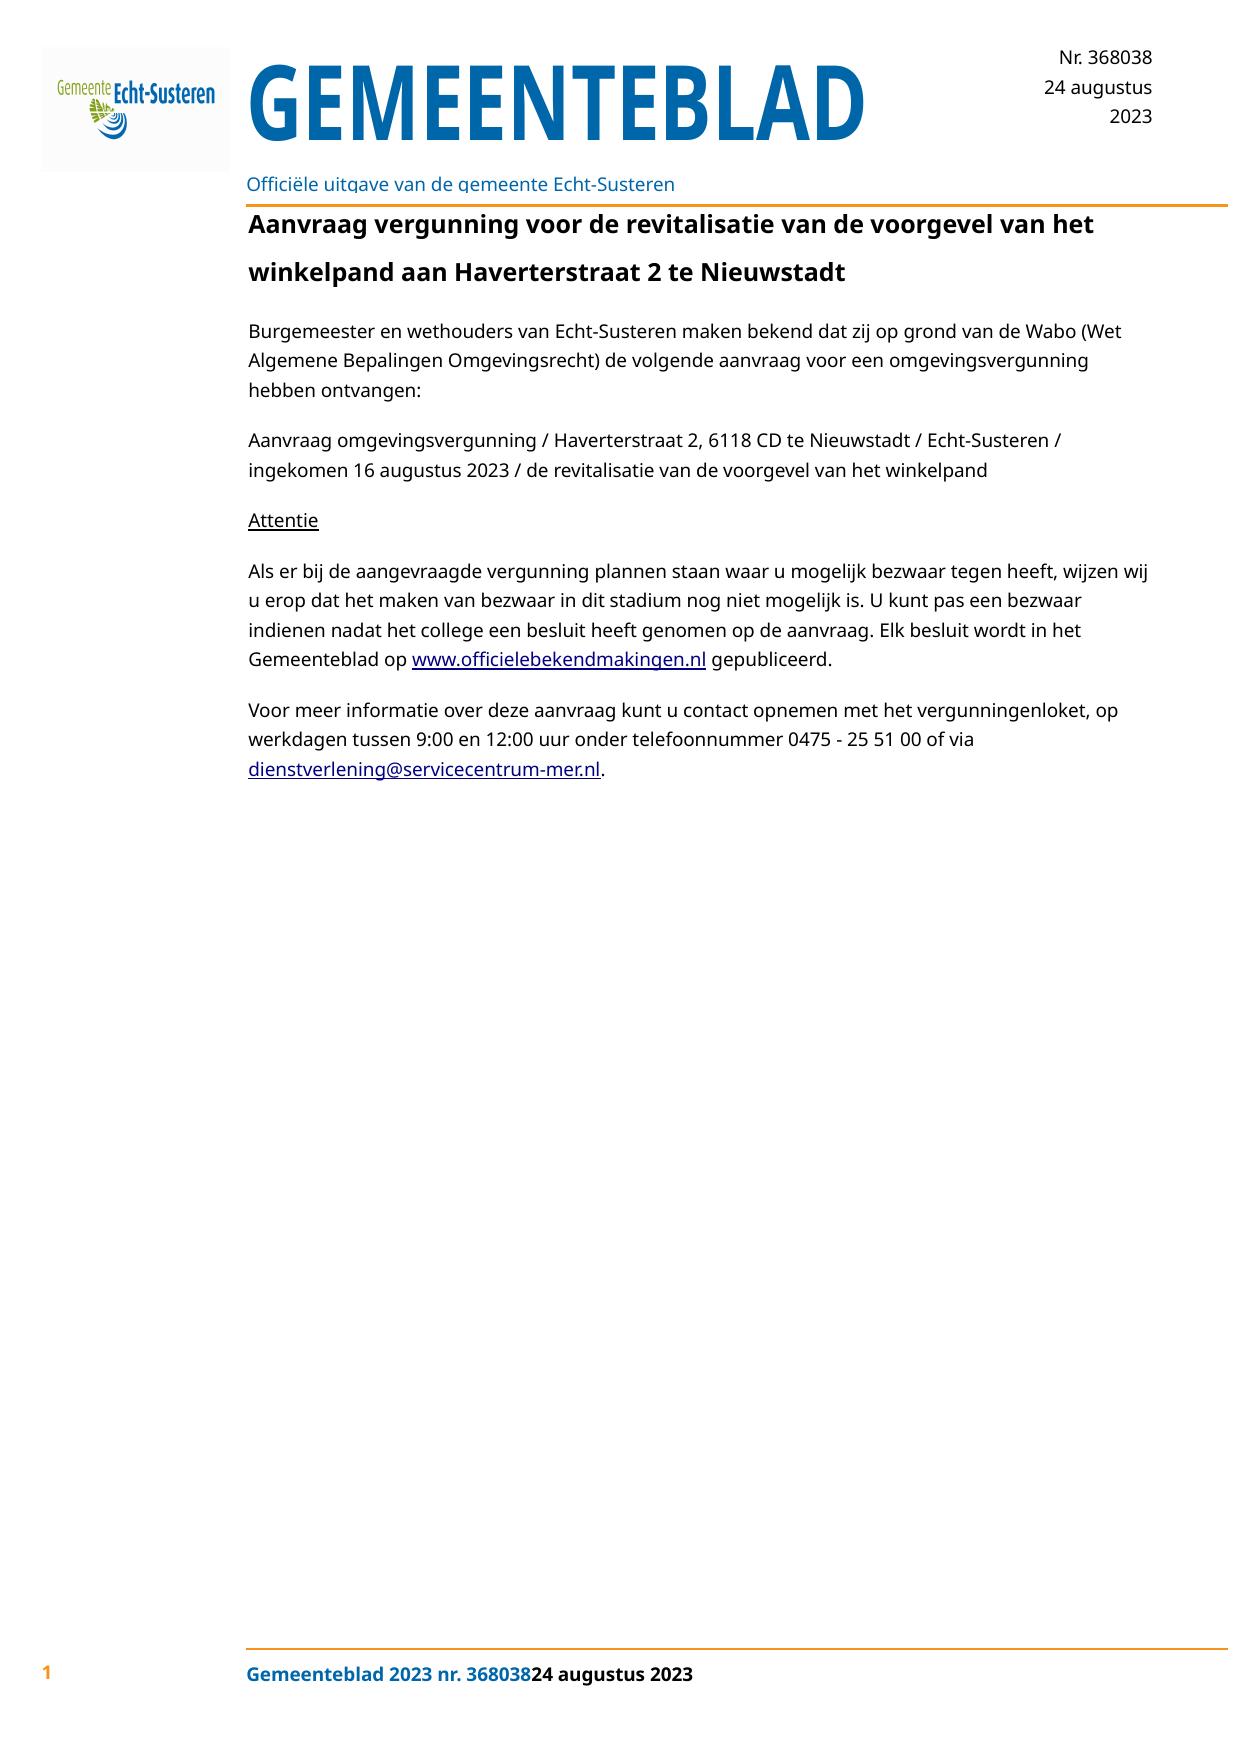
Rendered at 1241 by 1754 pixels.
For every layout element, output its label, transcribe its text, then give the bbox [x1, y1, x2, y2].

text Als er bij de aangevraagde vergunning plannen staan waar u mogelijk bezwaar tegen heeft, wijzen wij u erop dat het maken van bezwaar in dit stadium nog niet mogelijk is. U kunt pas een bezwaar indienen nadat het college een besluit heeft genomen op de aanvraag. Elk besluit wordt in het Gemeenteblad op www.officielebekendmakingen.nl gepubliceerd. [248, 558, 1152, 672]
text Attentie [248, 507, 1152, 533]
text Aanvraag vergunning voor de revitalisatie van de voorgevel van het winkelpand aan Haverterstraat 2 te Nieuwstadt [248, 207, 1152, 288]
text Aanvraag omgevingsvergunning / Haverterstraat 2, 6118 CD te Nieuwstadt / Echt-Susteren / ingekomen 16 augustus 2023 / de revitalisatie van de voorgevel van het winkelpand [248, 427, 1152, 483]
picture [41, 47, 231, 172]
text Burgemeester en wethouders van Echt-Susteren maken bekend dat zij op grond van de Wabo (Wet Algemene Bepalingen Omgevingsrecht) de volgende aanvraag voor een omgevingsvergunning hebben ontvangen: [248, 318, 1152, 403]
text Voor meer informatie over deze aanvraag kunt u contact opnemen met het vergunningenloket, op werkdagen tussen 9:00 en 12:00 uur onder telefoonnummer 0475 - 25 51 00 of via dienstverlening@servicecentrum-mer.nl. [248, 697, 1152, 782]
